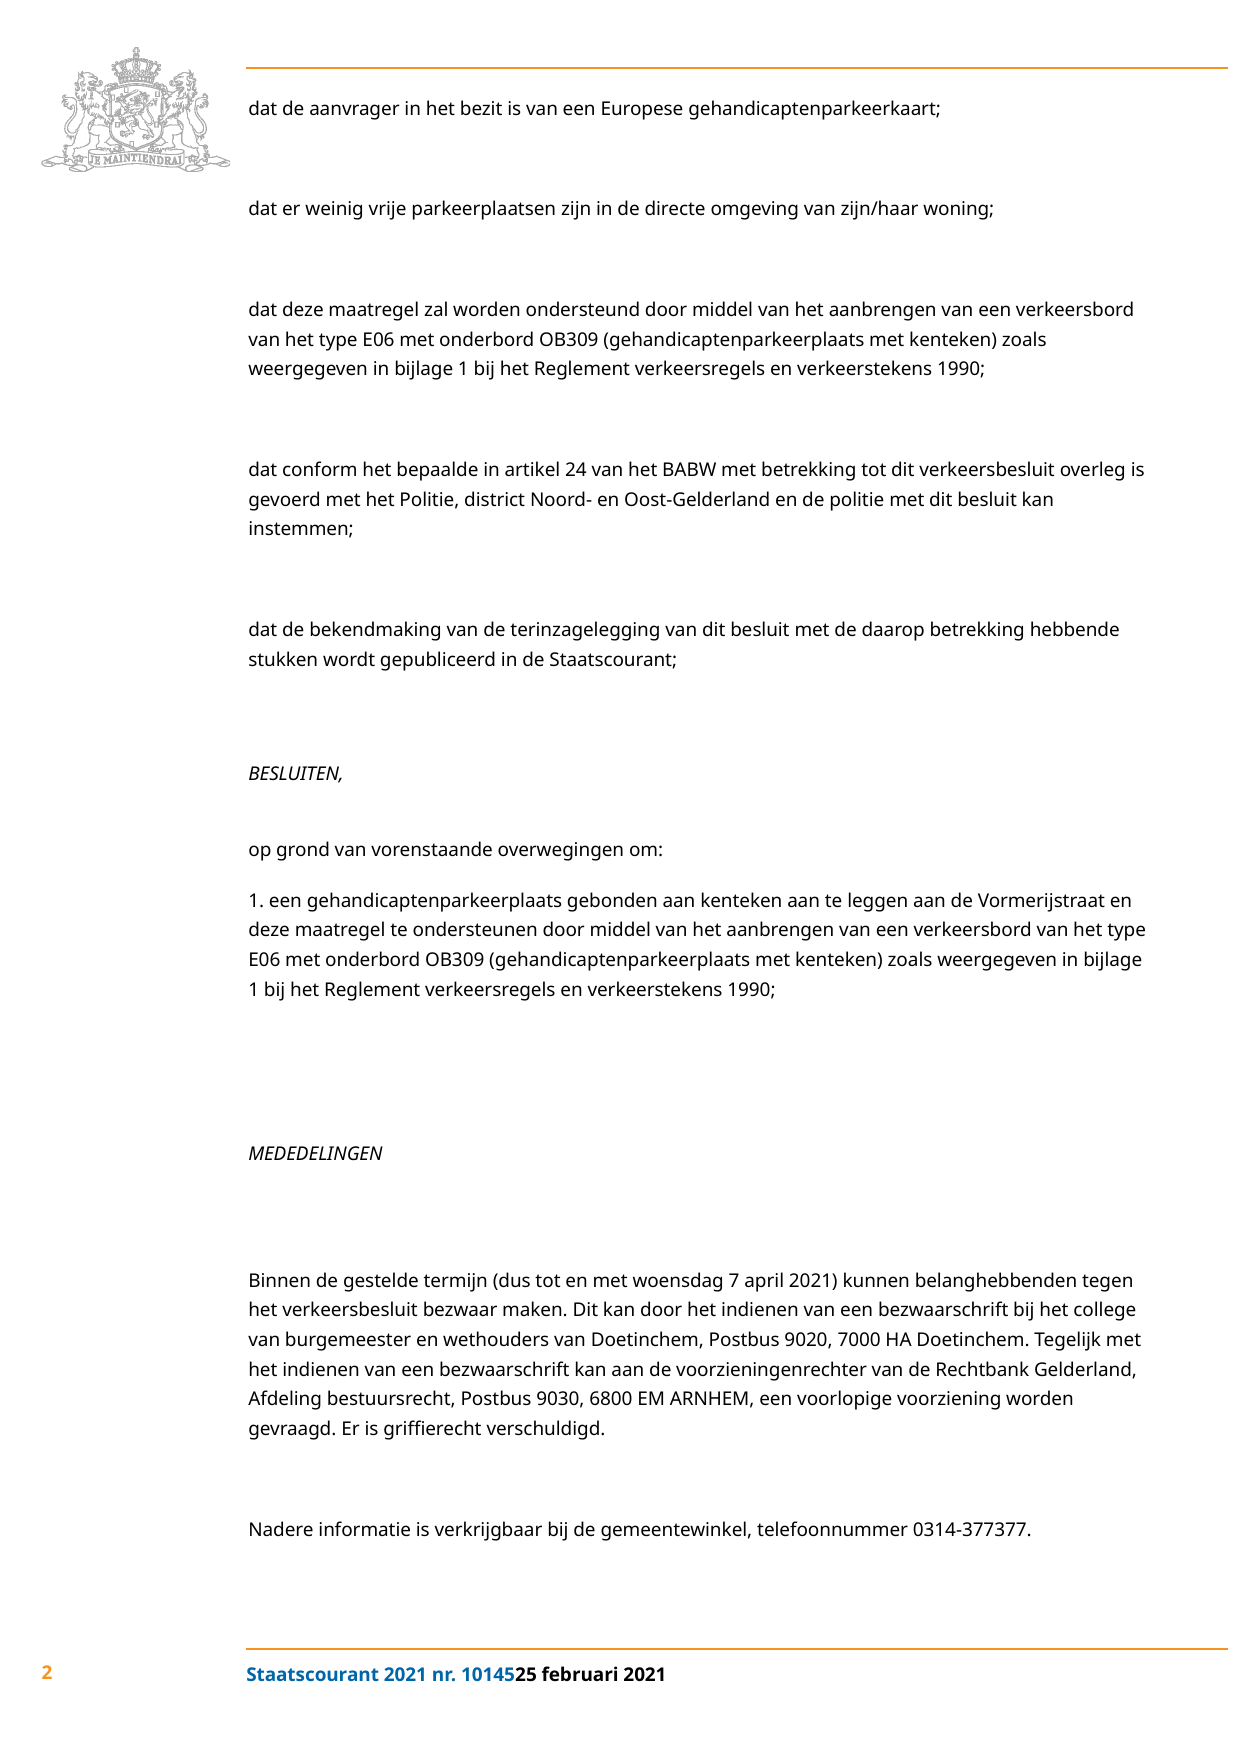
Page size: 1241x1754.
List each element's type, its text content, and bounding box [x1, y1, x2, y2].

text dat de bekendmaking van de terinzagelegging van dit besluit met de daarop betrekking hebbende stukken wordt gepubliceerd in de Staatscourant; [248, 616, 1152, 672]
text dat er weinig vrije parkeerplaatsen zijn in de directe omgeving van zijn/haar woning; [248, 196, 1152, 221]
text dat conform het bepaalde in artikel 24 van het BABW met betrekking tot dit verkeersbesluit overleg is gevoerd met het Politie, district Noord- en Oost-Gelderland en de politie met dit besluit kan instemmen; [248, 456, 1152, 541]
text Nadere informatie is verkrijgbaar bij de gemeentewinkel, telefoonnummer 0314-377377. [248, 1516, 1152, 1542]
text Binnen de gestelde termijn (dus tot en met woensdag 7 april 2021) kunnen belanghebbenden tegen het verkeersbesluit bezwaar maken. Dit kan door het indienen van een bezwaarschrift bij het college van burgemeester en wethouders van Doetinchem, Postbus 9020, 7000 HA Doetinchem. Tegelijk met het indienen van een bezwaarschrift kan aan de voorzieningenrechter van de Rechtbank Gelderland, Afdeling bestuursrecht, Postbus 9030, 6800 EM ARNHEM, een voorlopige voorziening worden gevraagd. Er is griffierecht verschuldigd. [248, 1267, 1152, 1441]
text dat de aanvrager in het bezit is van een Europese gehandicaptenparkeerkaart; [248, 95, 1152, 121]
picture [41, 47, 231, 172]
text MEDEDELINGEN [248, 1141, 1152, 1166]
text op grond van vorenstaande overwegingen om: [248, 837, 1152, 862]
text BESLUITEN, [248, 760, 1152, 786]
text dat deze maatregel zal worden ondersteund door middel van het aanbrengen van een verkeersbord van het type E06 met onderbord OB309 (gehandicaptenparkeerplaats met kenteken) zoals weergegeven in bijlage 1 bij het Reglement verkeersregels en verkeerstekens 1990; [248, 296, 1152, 381]
text 1. een gehandicaptenparkeerplaats gebonden aan kenteken aan te leggen aan de Vormerijstraat en deze maatregel te ondersteunen door middel van het aanbrengen van een verkeersbord van het type E06 met onderbord OB309 (gehandicaptenparkeerplaats met kenteken) zoals weergegeven in bijlage 1 bij het Reglement verkeersregels en verkeerstekens 1990; [248, 887, 1152, 1001]
